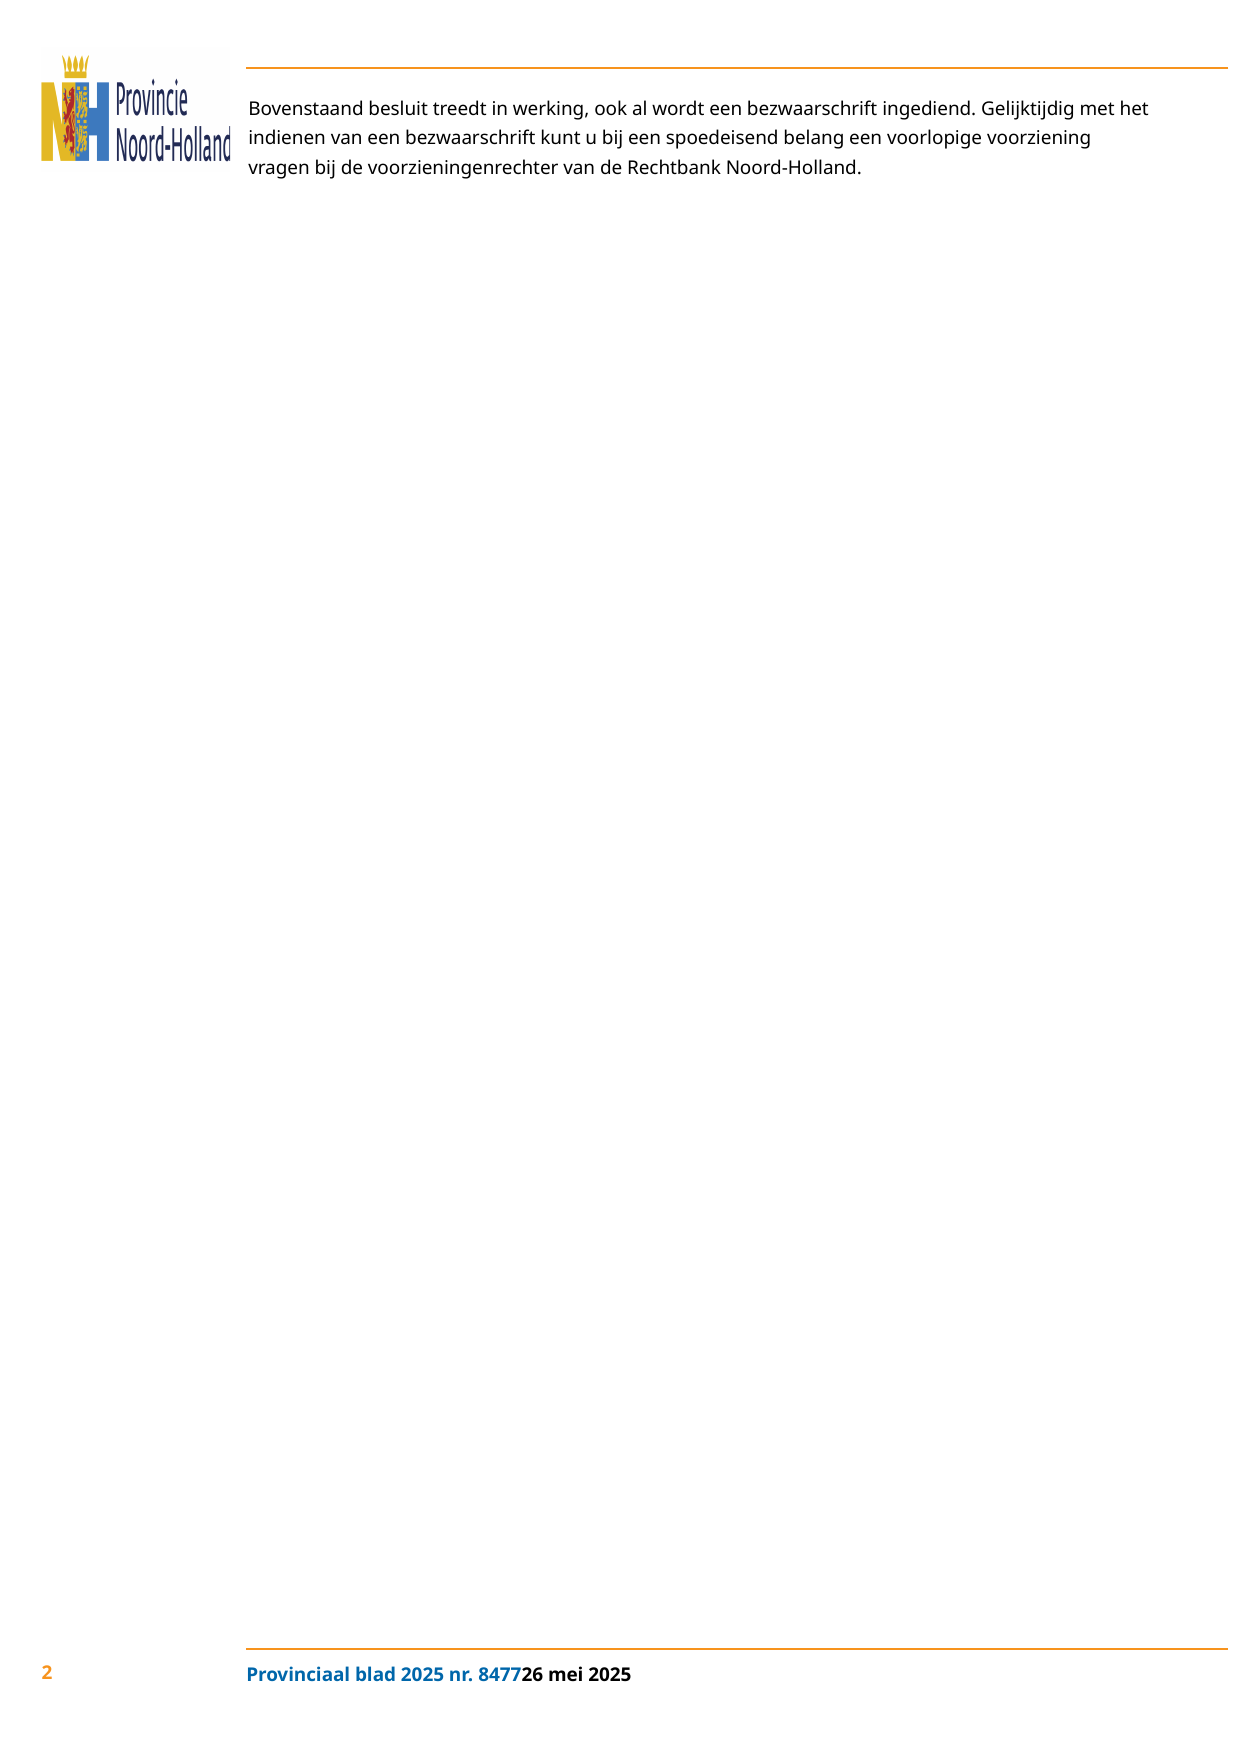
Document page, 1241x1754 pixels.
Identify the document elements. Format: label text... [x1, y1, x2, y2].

text Bovenstaand besluit treedt in werking, ook al wordt een bezwaarschrift ingediend. Gelijktijdig met het indienen van een bezwaarschrift kunt u bij een spoedeisend belang een voorlopige voorziening vragen bij de voorzieningenrechter van de Rechtbank Noord-Holland. [248, 95, 1152, 180]
picture [41, 47, 231, 172]
